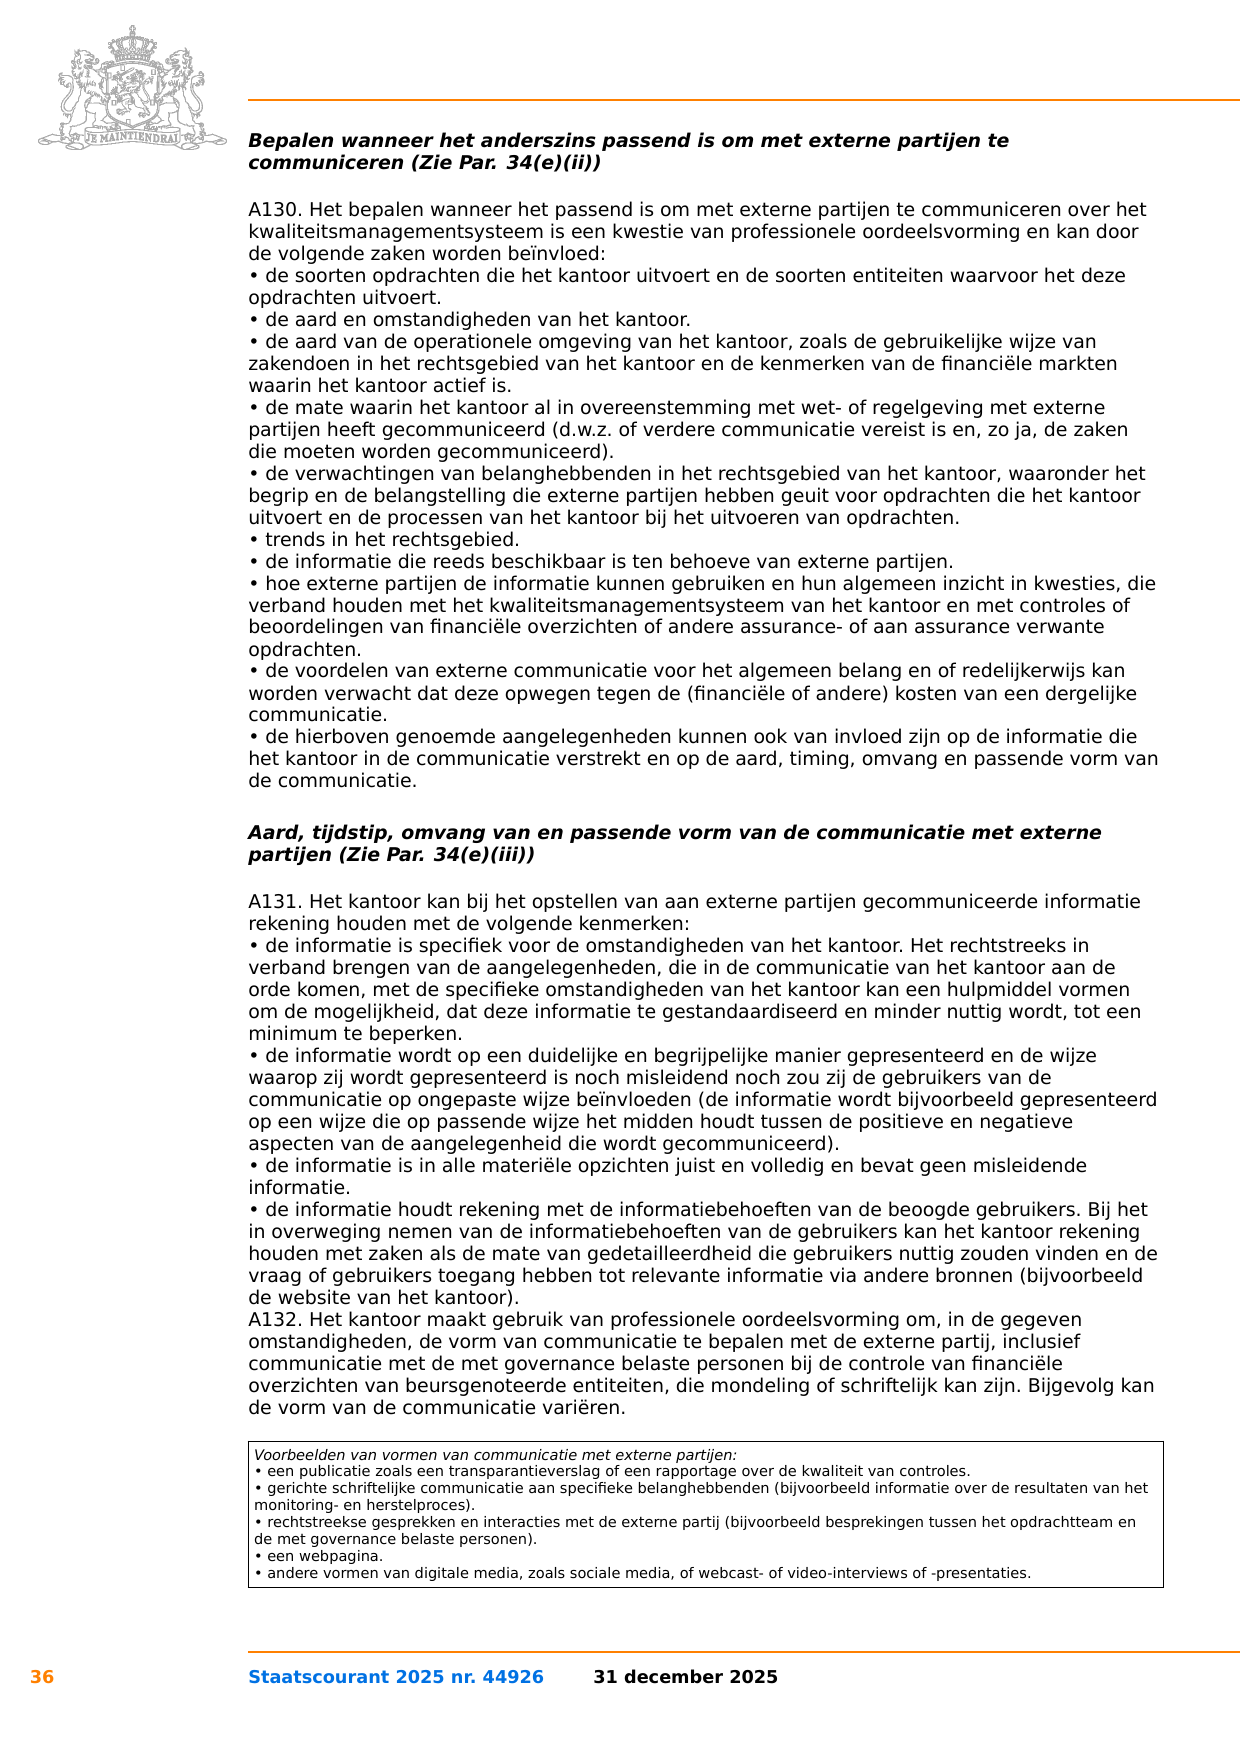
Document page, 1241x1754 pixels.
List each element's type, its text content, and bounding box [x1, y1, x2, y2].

text • de informatie houdt rekening met de informatiebehoeften van de beoogde gebruikers. Bij het in overweging nemen van de informatiebehoeften van de gebruikers kan het kantoor rekening houden met zaken als de mate van gedetailleerdheid die gebruikers nuttig zouden vinden en de vraag of gebruikers toegang hebben tot relevante informatie via andere bronnen (bijvoorbeeld de website van het kantoor). [248, 1199, 1163, 1309]
subtitle Aard, tijdstip, omvang van en passende vorm van de communicatie met externe partijen (Zie Par. 34(e)(iii)) [248, 822, 1163, 866]
table_header Voorbeelden van vormen van communicatie met externe partijen: • een publicatie zoals een transparantieverslag of een rapportage over de kwaliteit van controles. • gerichte schriftelijke communicatie aan specifieke belanghebbenden (bijvoorbeeld informatie over de resultaten van het monitoring- en herstelproces). • rechtstreekse gesprekken en interacties met de externe partij (bijvoorbeeld besprekingen tussen het opdrachtteam en de met governance belaste personen). • een webpagina. • andere vormen van digitale media, zoals sociale media, of webcast- of video-interviews of -presentaties. [249, 1442, 1163, 1587]
text A131. Het kantoor kan bij het opstellen van aan externe partijen gecommuniceerde informatie rekening houden met de volgende kenmerken: [248, 891, 1163, 935]
text A132. Het kantoor maakt gebruik van professionele oordeelsvorming om, in de gegeven omstandigheden, de vorm van communicatie te bepalen met de externe partij, inclusief communicatie met de met governance belaste personen bij de controle van financiële overzichten van beursgenoteerde entiteiten, die mondeling of schriftelijk kan zijn. Bijgevolg kan de vorm van de communicatie variëren. [248, 1309, 1163, 1419]
text • de informatie wordt op een duidelijke en begrijpelijke manier gepresenteerd en de wijze waarop zij wordt gepresenteerd is noch misleidend noch zou zij de gebruikers van de communicatie op ongepaste wijze beïnvloeden (de informatie wordt bijvoorbeeld gepresenteerd op een wijze die op passende wijze het midden houdt tussen de positieve en negatieve aspecten van de aangelegenheid die wordt gecommuniceerd). [248, 1045, 1163, 1155]
text • de informatie is in alle materiële opzichten juist en volledig en bevat geen misleidende informatie. [248, 1155, 1163, 1199]
text • de hierboven genoemde aangelegenheden kunnen ook van invloed zijn op de informatie die het kantoor in de communicatie verstrekt en op de aard, timing, omvang en passende vorm van de communicatie. [248, 726, 1163, 792]
text • de aard en omstandigheden van het kantoor. [248, 309, 1163, 331]
text • de aard van de operationele omgeving van het kantoor, zoals de gebruikelijke wijze van zakendoen in het rechtsgebied van het kantoor en de kenmerken van de financiële markten waarin het kantoor actief is. [248, 331, 1163, 397]
text A130. Het bepalen wanneer het passend is om met externe partijen te communiceren over het kwaliteitsmanagementsysteem is een kwestie van professionele oordeelsvorming en kan door de volgende zaken worden beïnvloed: [248, 199, 1163, 265]
text • de verwachtingen van belanghebbenden in het rechtsgebied van het kantoor, waaronder het begrip en de belangstelling die externe partijen hebben geuit voor opdrachten die het kantoor uitvoert en de processen van het kantoor bij het uitvoeren van opdrachten. [248, 463, 1163, 528]
subtitle Bepalen wanneer het anderszins passend is om met externe partijen te communiceren (Zie Par. 34(e)(ii)) [248, 130, 1163, 174]
text • de voordelen van externe communicatie voor het algemeen belang en of redelijkerwijs kan worden verwacht dat deze opwegen tegen de (financiële of andere) kosten van een dergelijke communicatie. [248, 660, 1163, 726]
text • trends in het rechtsgebied. [248, 528, 1163, 551]
text • de informatie is specifiek voor de omstandigheden van het kantoor. Het rechtstreeks in verband brengen van de aangelegenheden, die in de communicatie van het kantoor aan de orde komen, met de specifieke omstandigheden van het kantoor kan een hulpmiddel vormen om de mogelijkheid, dat deze informatie te gestandaardiseerd en minder nuttig wordt, tot een minimum te beperken. [248, 935, 1163, 1045]
text • de soorten opdrachten die het kantoor uitvoert en de soorten entiteiten waarvoor het deze opdrachten uitvoert. [248, 265, 1163, 309]
text • hoe externe partijen de informatie kunnen gebruiken en hun algemeen inzicht in kwesties, die verband houden met het kwaliteitsmanagementsysteem van het kantoor en met controles of beoordelingen van financiële overzichten of andere assurance- of aan assurance verwante opdrachten. [248, 572, 1163, 660]
picture [38, 25, 227, 150]
text • de informatie die reeds beschikbaar is ten behoeve van externe partijen. [248, 551, 1163, 572]
text • de mate waarin het kantoor al in overeenstemming met wet- of regelgeving met externe partijen heeft gecommuniceerd (d.w.z. of verdere communicatie vereist is en, zo ja, de zaken die moeten worden gecommuniceerd). [248, 397, 1163, 463]
